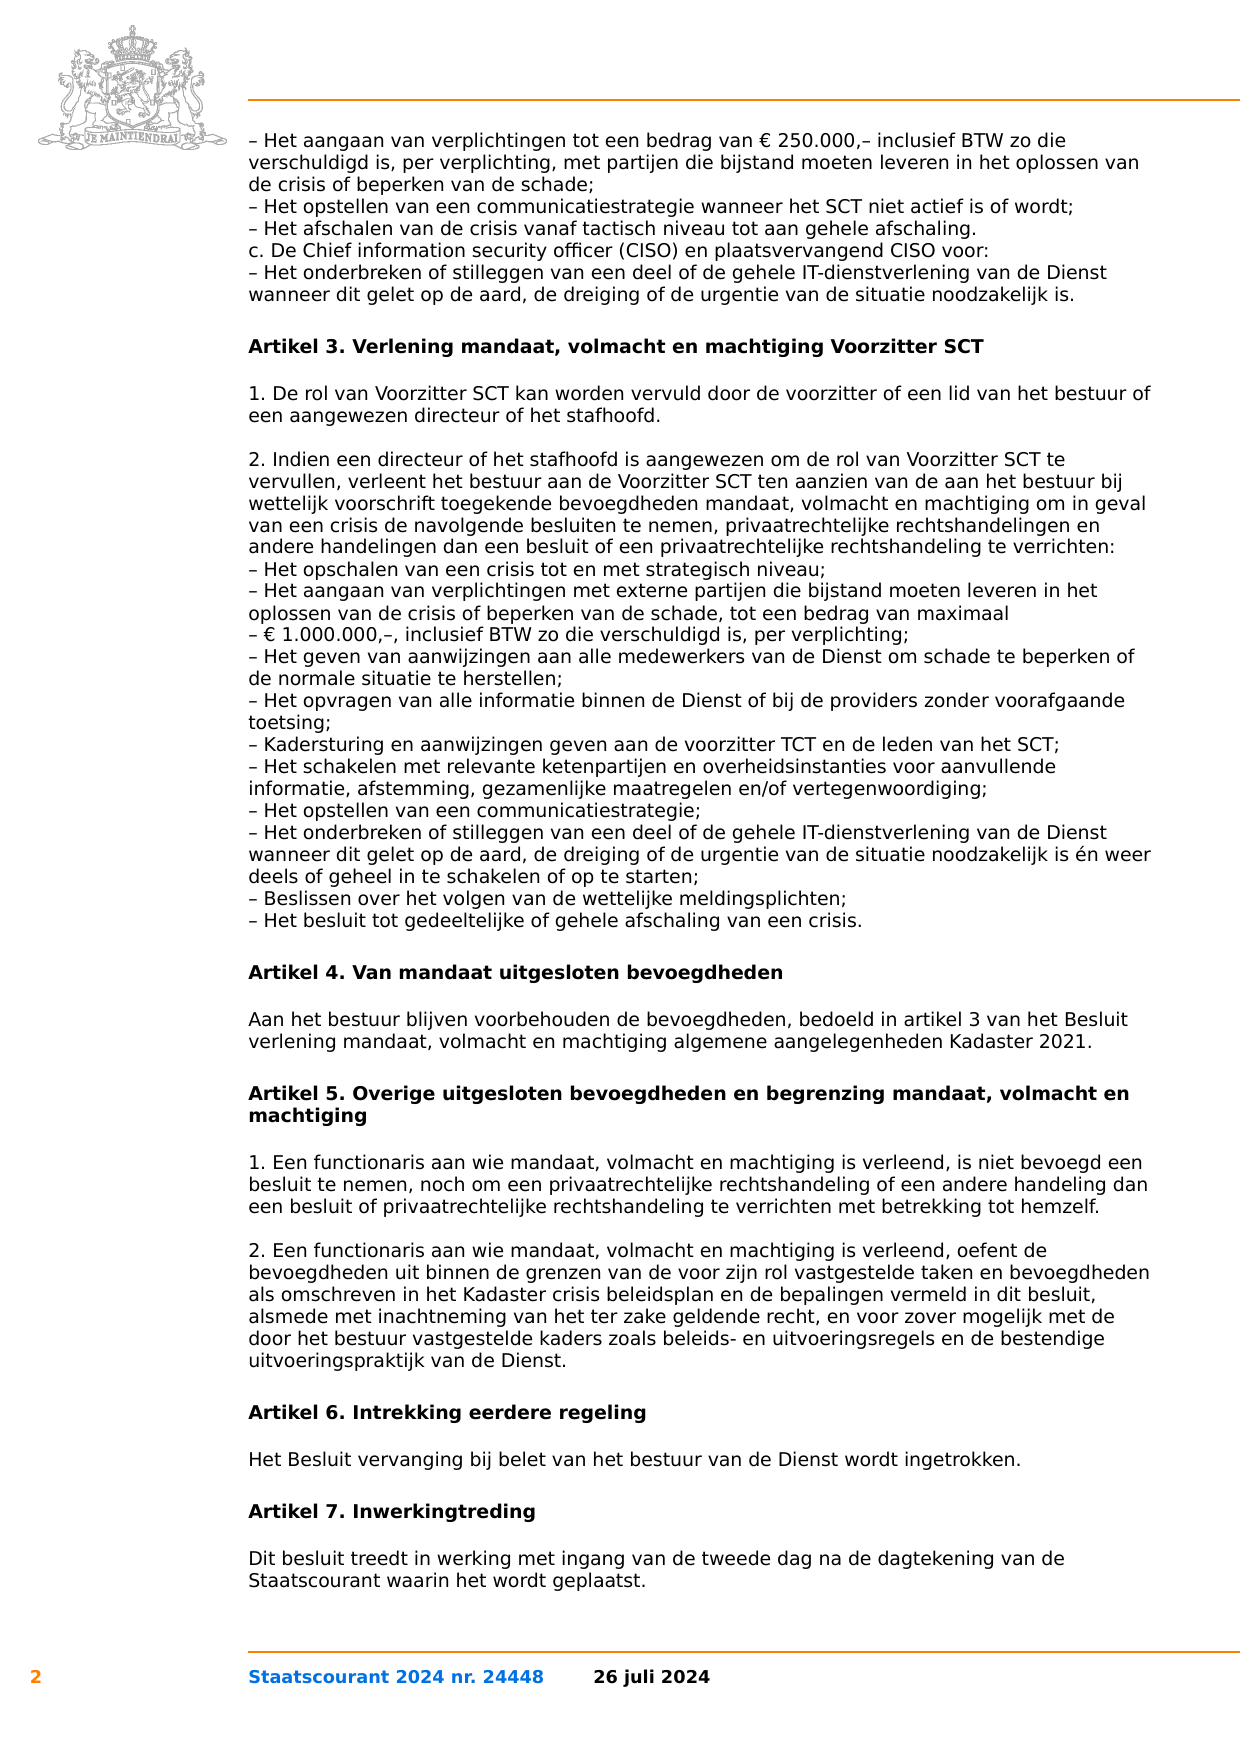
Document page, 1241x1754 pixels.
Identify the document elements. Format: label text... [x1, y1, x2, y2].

text – Het opstellen van een communicatiestrategie; [248, 800, 1163, 822]
text – Het aangaan van verplichtingen tot een bedrag van € 250.000,– inclusief BTW zo die verschuldigd is, per verplichting, met partijen die bijstand moeten leveren in het oplossen van de crisis of beperken van de schade; [248, 130, 1163, 196]
text – Het onderbreken of stilleggen van een deel of de gehele IT-dienstverlening van de Dienst wanneer dit gelet op de aard, de dreiging of de urgentie van de situatie noodzakelijk is. [248, 262, 1163, 306]
text – Het opvragen van alle informatie binnen de Dienst of bij de providers zonder voorafgaande toetsing; [248, 690, 1163, 734]
text – Kadersturing en aanwijzingen geven aan de voorzitter TCT en de leden van het SCT; [248, 734, 1163, 756]
subtitle Artikel 3. Verlening mandaat, volmacht en machtiging Voorzitter SCT [248, 336, 1163, 358]
subtitle Artikel 6. Intrekking eerdere regeling [248, 1402, 1163, 1424]
text 2. Een functionaris aan wie mandaat, volmacht en machtiging is verleend, oefent de bevoegdheden uit binnen de grenzen van de voor zijn rol vastgestelde taken en bevoegdheden als omschreven in het Kadaster crisis beleidsplan en de bepalingen vermeld in dit besluit, alsmede met inachtneming van het ter zake geldende recht, en voor zover mogelijk met de door het bestuur vastgestelde kaders zoals beleids- en uitvoeringsregels en de bestendige uitvoeringspraktijk van de Dienst. [248, 1240, 1163, 1372]
text 2. Indien een directeur of het stafhoofd is aangewezen om de rol van Voorzitter SCT te vervullen, verleent het bestuur aan de Voorzitter SCT ten aanzien van de aan het bestuur bij wettelijk voorschrift toegekende bevoegdheden mandaat, volmacht en machtiging om in geval van een crisis de navolgende besluiten te nemen, privaatrechtelijke rechtshandelingen en andere handelingen dan een besluit of een privaatrechtelijke rechtshandeling te verrichten: [248, 448, 1163, 558]
text – Het besluit tot gedeeltelijke of gehele afschaling van een crisis. [248, 910, 1163, 932]
text Aan het bestuur blijven voorbehouden de bevoegdheden, bedoeld in artikel 3 van het Besluit verlening mandaat, volmacht en machtiging algemene aangelegenheden Kadaster 2021. [248, 1009, 1163, 1053]
text Dit besluit treedt in werking met ingang van de tweede dag na de dagtekening van de Staatscourant waarin het wordt geplaatst. [248, 1548, 1163, 1592]
text – Het afschalen van de crisis vanaf tactisch niveau tot aan gehele afschaling. [248, 218, 1163, 240]
picture [38, 25, 227, 150]
text – Het schakelen met relevante ketenpartijen en overheidsinstanties voor aanvullende informatie, afstemming, gezamenlijke maatregelen en/of vertegenwoordiging; [248, 756, 1163, 800]
text – Het opstellen van een communicatiestrategie wanneer het SCT niet actief is of wordt; [248, 196, 1163, 218]
text – Beslissen over het volgen van de wettelijke meldingsplichten; [248, 888, 1163, 910]
text 1. De rol van Voorzitter SCT kan worden vervuld door de voorzitter of een lid van het bestuur of een aangewezen directeur of het stafhoofd. [248, 383, 1163, 427]
text c. De Chief information security officer (CISO) en plaatsvervangend CISO voor: [248, 240, 1163, 262]
text – Het aangaan van verplichtingen met externe partijen die bijstand moeten leveren in het oplossen van de crisis of beperken van de schade, tot een bedrag van maximaal [248, 580, 1163, 624]
subtitle Artikel 7. Inwerkingtreding [248, 1501, 1163, 1523]
subtitle Artikel 4. Van mandaat uitgesloten bevoegdheden [248, 962, 1163, 984]
text – Het opschalen van een crisis tot en met strategisch niveau; [248, 558, 1163, 580]
text – Het geven van aanwijzingen aan alle medewerkers van de Dienst om schade te beperken of de normale situatie te herstellen; [248, 646, 1163, 690]
text Het Besluit vervanging bij belet van het bestuur van de Dienst wordt ingetrokken. [248, 1449, 1163, 1471]
text 1. Een functionaris aan wie mandaat, volmacht en machtiging is verleend, is niet bevoegd een besluit te nemen, noch om een privaatrechtelijke rechtshandeling of een andere handeling dan een besluit of privaatrechtelijke rechtshandeling te verrichten met betrekking tot hemzelf. [248, 1152, 1163, 1218]
subtitle Artikel 5. Overige uitgesloten bevoegdheden en begrenzing mandaat, volmacht en machtiging [248, 1083, 1163, 1127]
text – Het onderbreken of stilleggen van een deel of de gehele IT-dienstverlening van de Dienst wanneer dit gelet op de aard, de dreiging of de urgentie van de situatie noodzakelijk is én weer deels of geheel in te schakelen of op te starten; [248, 822, 1163, 888]
text – € 1.000.000,–, inclusief BTW zo die verschuldigd is, per verplichting; [248, 624, 1163, 646]
